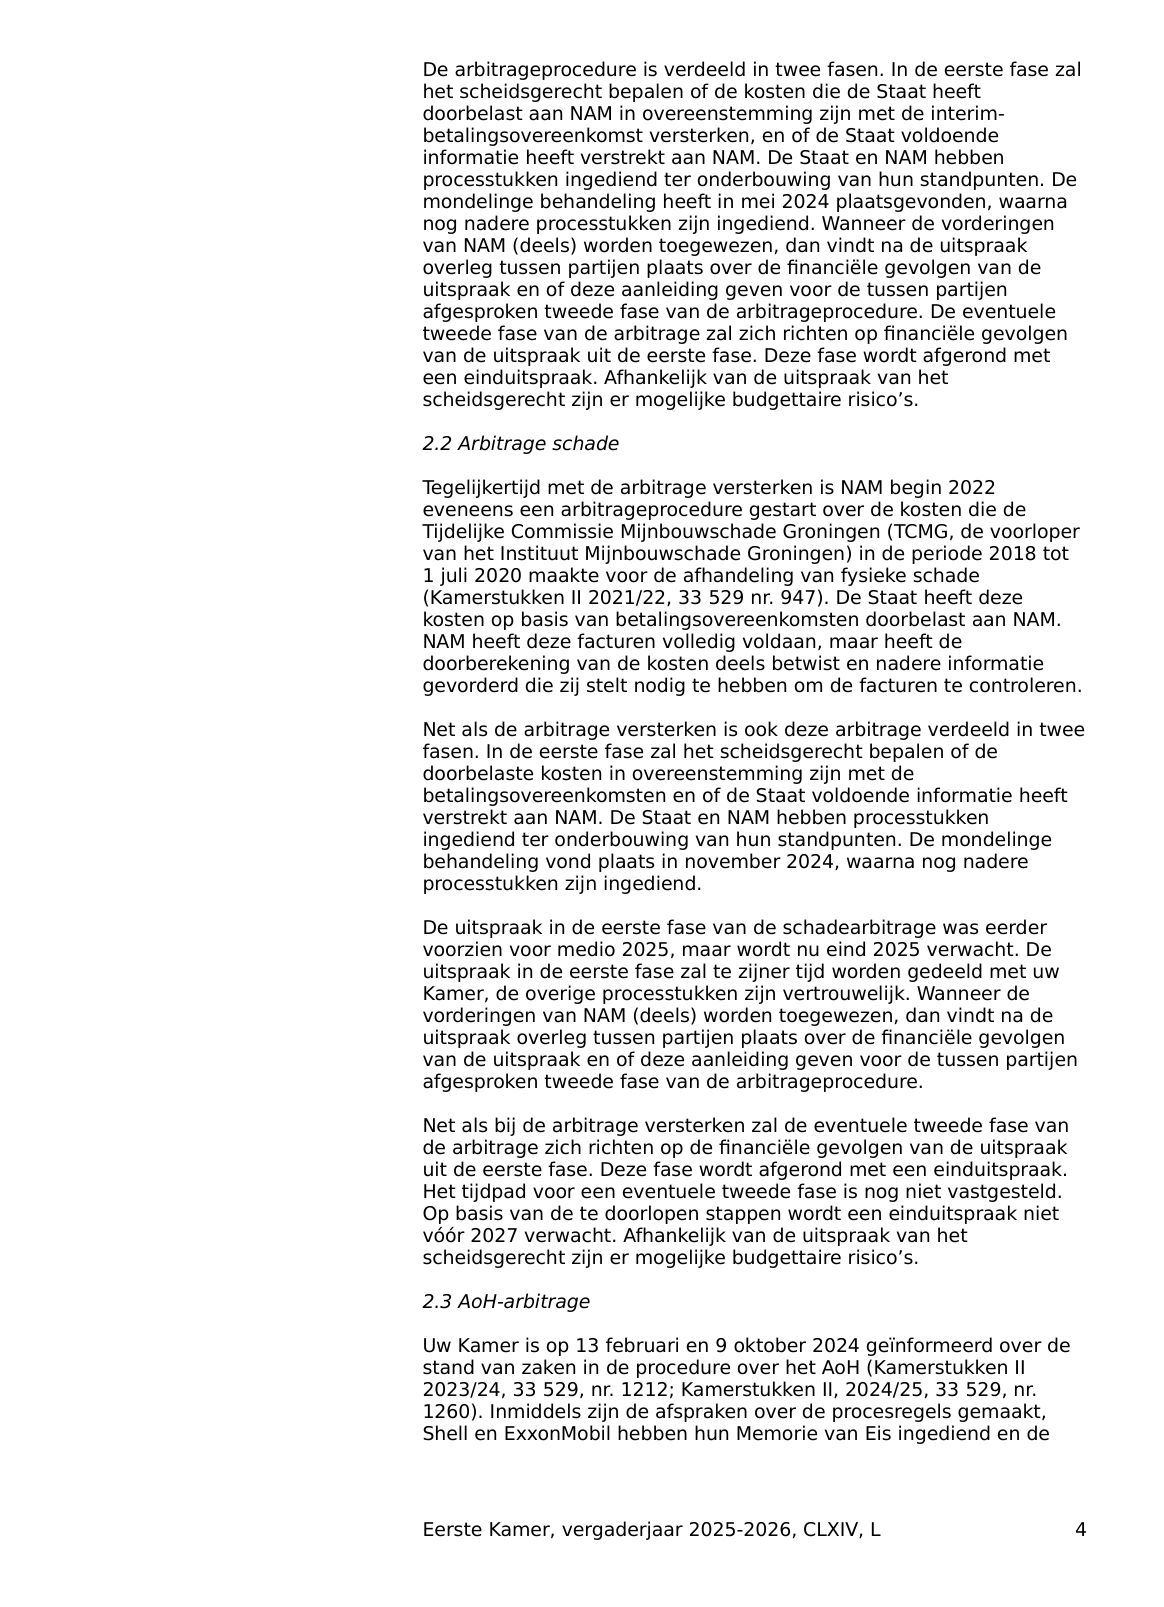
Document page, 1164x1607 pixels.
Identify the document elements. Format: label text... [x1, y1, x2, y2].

text Net als de arbitrage versterken is ook deze arbitrage verdeeld in twee fasen. In de eerste fase zal het scheidsgerecht bepalen of de doorbelaste kosten in overeenstemming zijn met de betalingsovereenkomsten en of de Staat voldoende informatie heeft verstrekt aan NAM. De Staat en NAM hebben processtukken ingediend ter onderbouwing van hun standpunten. De mondelinge behandeling vond plaats in november 2024, waarna nog nadere processtukken zijn ingediend. [422, 719, 1087, 895]
text Tegelijkertijd met de arbitrage versterken is NAM begin 2022 eveneens een arbitrageprocedure gestart over de kosten die de Tijdelijke Commissie Mijnbouwschade Groningen (TCMG, de voorloper van het Instituut Mijnbouwschade Groningen) in de periode 2018 tot 1 juli 2020 maakte voor de afhandeling van fysieke schade (Kamerstukken II 2021/22, 33 529 nr. 947). De Staat heeft deze kosten op basis van betalingsovereenkomsten doorbelast aan NAM. NAM heeft deze facturen volledig voldaan, maar heeft de doorberekening van de kosten deels betwist en nadere informatie gevorderd die zij stelt nodig te hebben om de facturen te controleren. [422, 477, 1087, 697]
subtitle 2.3 AoH-arbitrage [422, 1291, 1087, 1313]
text Net als bij de arbitrage versterken zal de eventuele tweede fase van de arbitrage zich richten op de financiële gevolgen van de uitspraak uit de eerste fase. Deze fase wordt afgerond met een einduitspraak. Het tijdpad voor een eventuele tweede fase is nog niet vastgesteld. Op basis van de te doorlopen stappen wordt een einduitspraak niet vóór 2027 verwacht. Afhankelijk van de uitspraak van het scheidsgerecht zijn er mogelijke budgettaire risico’s. [422, 1115, 1087, 1269]
text Uw Kamer is op 13 februari en 9 oktober 2024 geïnformeerd over de stand van zaken in de procedure over het AoH (Kamerstukken II 2023/24, 33 529, nr. 1212; Kamerstukken II, 2024/25, 33 529, nr. 1260). Inmiddels zijn de afspraken over de procesregels gemaakt, Shell en ExxonMobil hebben hun Memorie van Eis ingediend en de [422, 1335, 1087, 1445]
text De uitspraak in de eerste fase van de schadearbitrage was eerder voorzien voor medio 2025, maar wordt nu eind 2025 verwacht. De uitspraak in de eerste fase zal te zijner tijd worden gedeeld met uw Kamer, de overige processtukken zijn vertrouwelijk. Wanneer de vorderingen van NAM (deels) worden toegewezen, dan vindt na de uitspraak overleg tussen partijen plaats over de financiële gevolgen van de uitspraak en of deze aanleiding geven voor de tussen partijen afgesproken tweede fase van de arbitrageprocedure. [422, 917, 1087, 1093]
text De arbitrageprocedure is verdeeld in twee fasen. In de eerste fase zal het scheidsgerecht bepalen of de kosten die de Staat heeft doorbelast aan NAM in overeenstemming zijn met de interim- betalingsovereenkomst versterken, en of de Staat voldoende informatie heeft verstrekt aan NAM. De Staat en NAM hebben processtukken ingediend ter onderbouwing van hun standpunten. De mondelinge behandeling heeft in mei 2024 plaatsgevonden, waarna nog nadere processtukken zijn ingediend. Wanneer de vorderingen van NAM (deels) worden toegewezen, dan vindt na de uitspraak overleg tussen partijen plaats over de financiële gevolgen van de uitspraak en of deze aanleiding geven voor de tussen partijen afgesproken tweede fase van de arbitrageprocedure. De eventuele tweede fase van de arbitrage zal zich richten op financiële gevolgen van de uitspraak uit de eerste fase. Deze fase wordt afgerond met een einduitspraak. Afhankelijk van de uitspraak van het scheidsgerecht zijn er mogelijke budgettaire risico’s. [422, 59, 1087, 411]
subtitle 2.2 Arbitrage schade [422, 433, 1087, 455]
